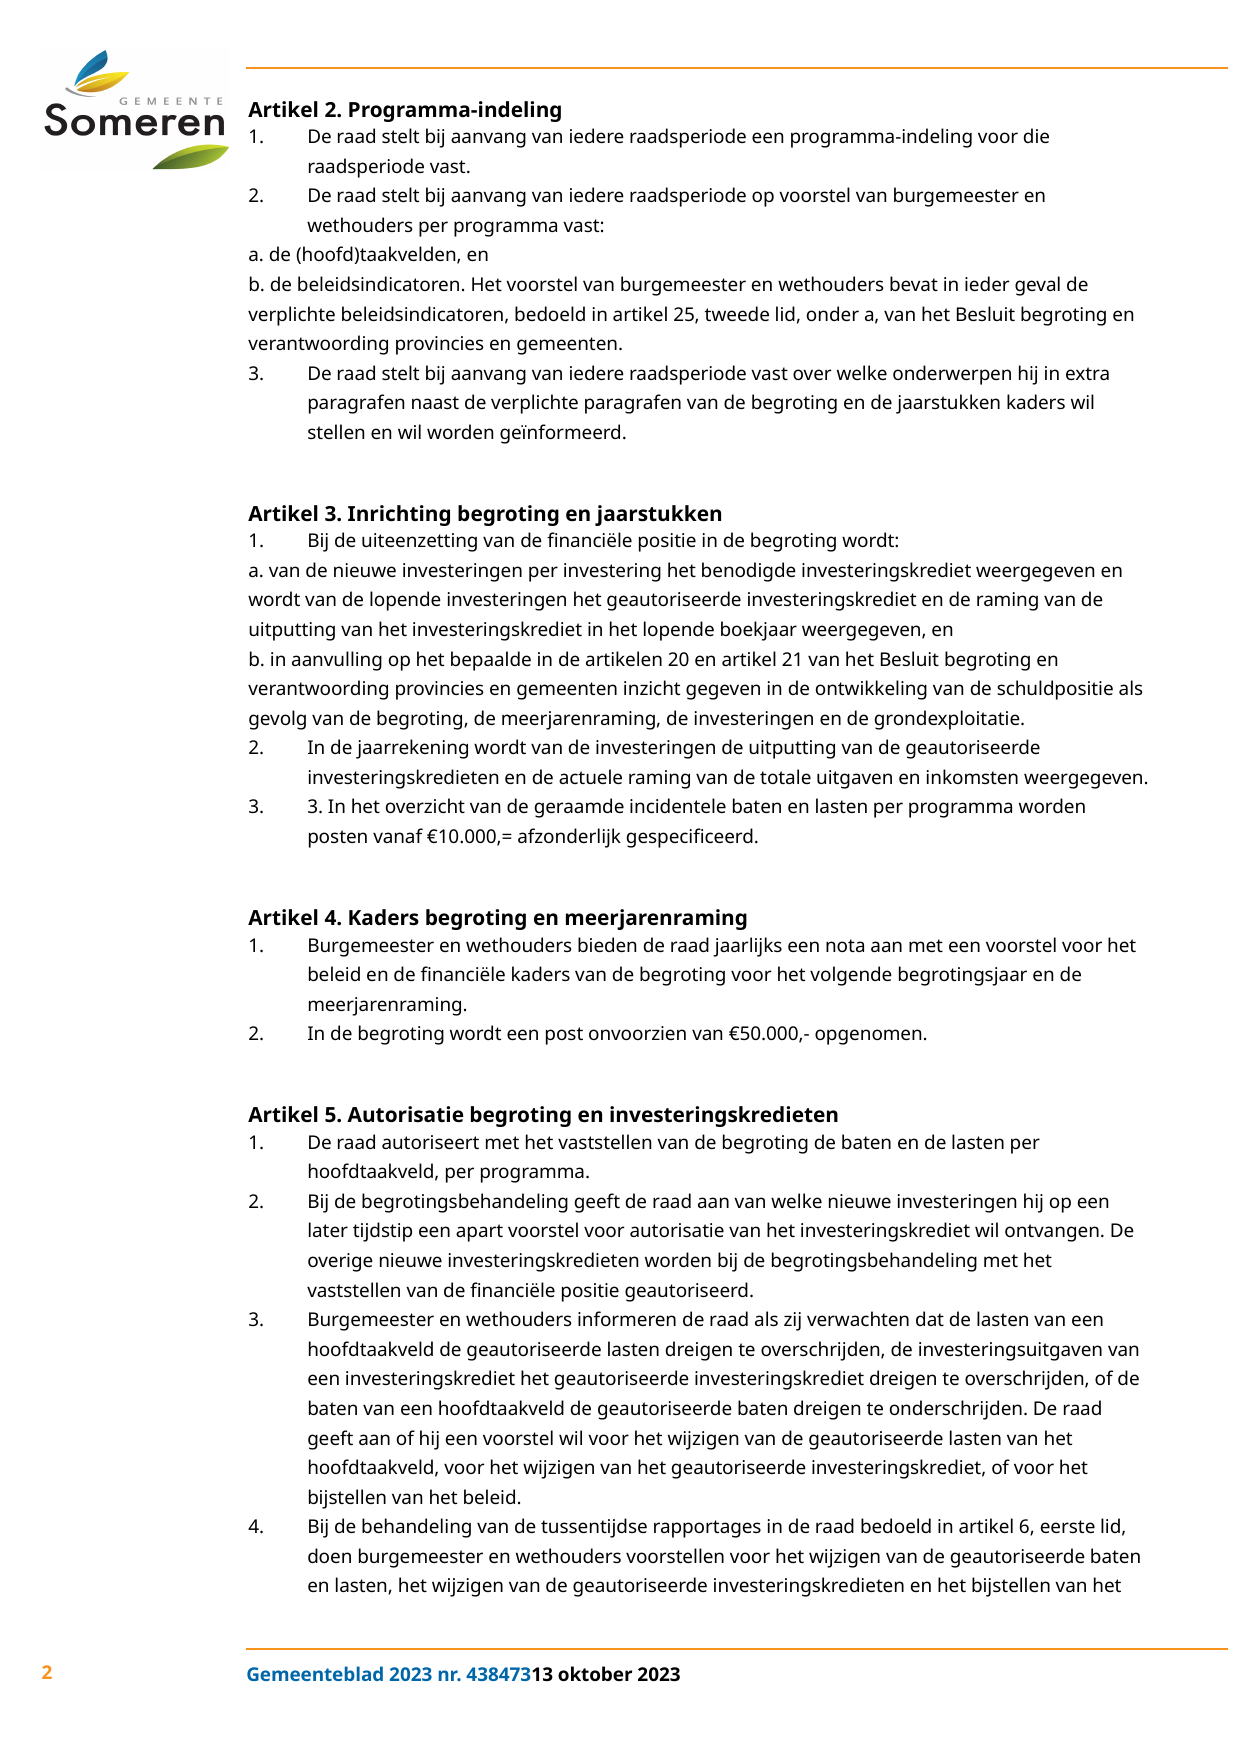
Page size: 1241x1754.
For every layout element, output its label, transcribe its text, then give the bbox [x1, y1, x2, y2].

text Artikel 5. Autorisatie begroting en investeringskredieten [248, 1101, 1152, 1129]
list De raad stelt bij aanvang van iedere raadsperiode vast over welke onderwerpen hij in extra paragrafen naast de verplichte paragrafen van de begroting en de jaarstukken kaders wil stellen en wil worden geïnformeerd. [248, 360, 1152, 445]
list Bij de behandeling van de tussentijdse rapportages in de raad bedoeld in artikel 6, eerste lid, doen burgemeester en wethouders voorstellen voor het wijzigen van de geautoriseerde baten en lasten, het wijzigen van de geautoriseerde investeringskredieten en het bijstellen van het [248, 1513, 1152, 1598]
list Burgemeester en wethouders informeren de raad als zij verwachten dat de lasten van een hoofdtaakveld de geautoriseerde lasten dreigen te overschrijden, de investeringsuitgaven van een investeringskrediet het geautoriseerde investeringskrediet dreigen te overschrijden, of de baten van een hoofdtaakveld de geautoriseerde baten dreigen te onderschrijden. De raad geeft aan of hij een voorstel wil voor het wijzigen van de geautoriseerde lasten van het hoofdtaakveld, voor het wijzigen van het geautoriseerde investeringskrediet, of voor het bijstellen van het beleid. [248, 1306, 1152, 1510]
list De raad autoriseert met het vaststellen van de begroting de baten en de lasten per hoofdtaakveld, per programma. [248, 1129, 1152, 1184]
list In de jaarrekening wordt van de investeringen de uitputting van de geautoriseerde investeringskredieten en de actuele raming van de totale uitgaven en inkomsten weergegeven. [248, 734, 1152, 790]
text b. in aanvulling op het bepaalde in de artikelen 20 en artikel 21 van het Besluit begroting en verantwoording provincies en gemeenten inzicht gegeven in de ontwikkeling van de schuldpositie als gevolg van de begroting, de meerjarenraming, de investeringen en de grondexploitatie. [248, 646, 1152, 731]
picture [41, 47, 231, 172]
list Burgemeester en wethouders bieden de raad jaarlijks een nota aan met een voorstel voor het beleid en de financiële kaders van de begroting voor het volgende begrotingsjaar en de meerjarenraming. [248, 932, 1152, 1017]
text Artikel 2. Programma-indeling [248, 95, 1152, 123]
text Artikel 4. Kaders begroting en meerjarenraming [248, 903, 1152, 932]
list In de begroting wordt een post onvoorzien van €50.000,- opgenomen. [248, 1021, 1152, 1046]
text b. de beleidsindicatoren. Het voorstel van burgemeester en wethouders bevat in ieder geval de verplichte beleidsindicatoren, bedoeld in artikel 25, tweede lid, onder a, van het Besluit begroting en verantwoording provincies en gemeenten. [248, 271, 1152, 356]
list De raad stelt bij aanvang van iedere raadsperiode een programma-indeling voor die raadsperiode vast. [248, 123, 1152, 178]
text a. de (hoofd)taakvelden, en [248, 242, 1152, 267]
list Bij de begrotingsbehandeling geeft de raad aan van welke nieuwe investeringen hij op een later tijdstip een apart voorstel voor autorisatie van het investeringskrediet wil ontvangen. De overige nieuwe investeringskredieten worden bij de begrotingsbehandeling met het vaststellen van de financiële positie geautoriseerd. [248, 1188, 1152, 1303]
text Artikel 3. Inrichting begroting en jaarstukken [248, 499, 1152, 527]
list De raad stelt bij aanvang van iedere raadsperiode op voorstel van burgemeester en wethouders per programma vast: [248, 182, 1152, 238]
text a. van de nieuwe investeringen per investering het benodigde investeringskrediet weergegeven en wordt van de lopende investeringen het geautoriseerde investeringskrediet en de raming van de uitputting van het investeringskrediet in het lopende boekjaar weergegeven, en [248, 557, 1152, 642]
list Bij de uiteenzetting van de financiële positie in de begroting wordt: [248, 527, 1152, 553]
list 3. In het overzicht van de geraamde incidentele baten en lasten per programma worden posten vanaf €10.000,= afzonderlijk gespecificeerd. [248, 794, 1152, 849]
